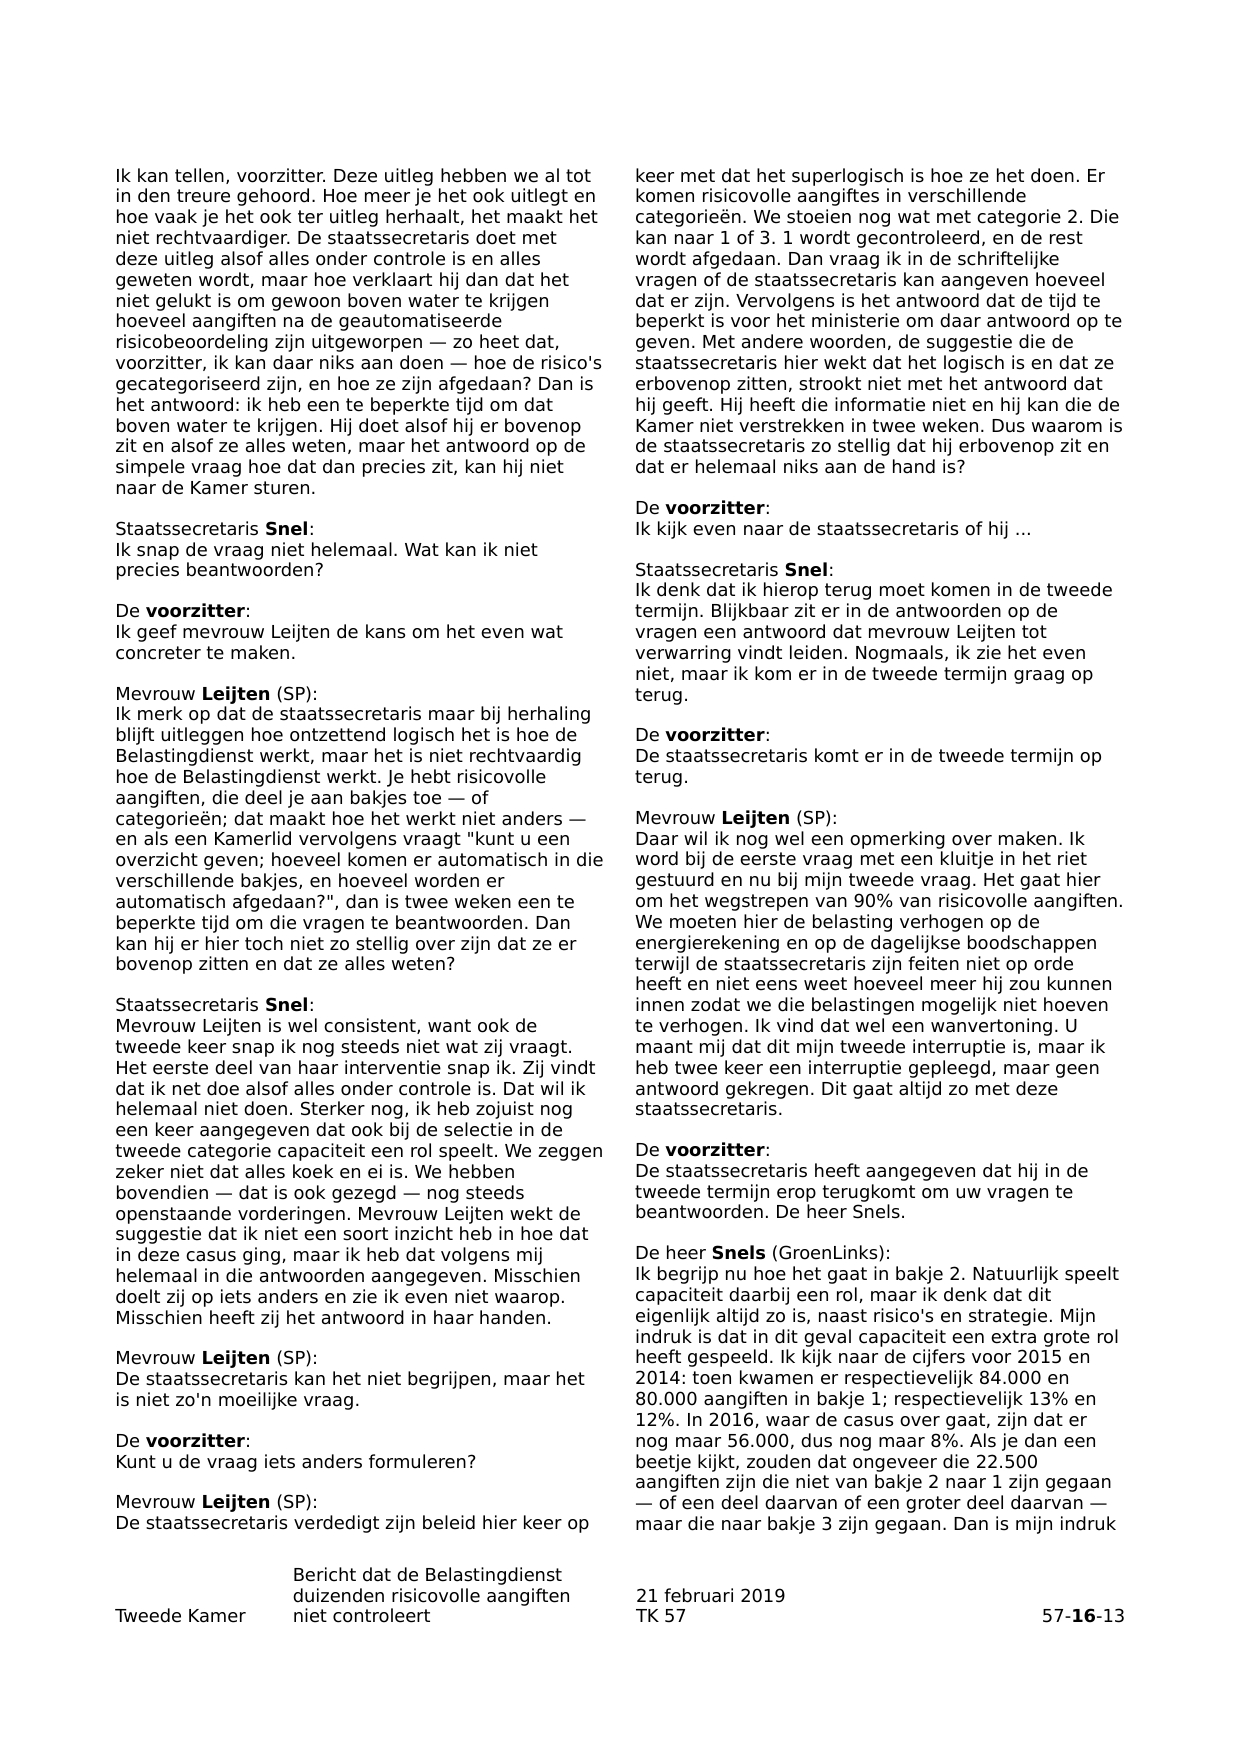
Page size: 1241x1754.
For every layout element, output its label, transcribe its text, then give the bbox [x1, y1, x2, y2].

text Staatssecretaris Snel: [115, 995, 605, 1016]
text Mevrouw Leijten is wel consistent, want ook de tweede keer snap ik nog steeds niet wat zij vraagt. Het eerste deel van haar interventie snap ik. Zij vindt dat ik net doe alsof alles onder controle is. Dat wil ik helemaal niet doen. Sterker nog, ik heb zojuist nog een keer aangegeven dat ook bij de selectie in de tweede categorie capaciteit een rol speelt. We zeggen zeker niet dat alles koek en ei is. We hebben bovendien — dat is ook gezegd — nog steeds openstaande vorderingen. Mevrouw Leijten wekt de suggestie dat ik niet een soort inzicht heb in hoe dat in deze casus ging, maar ik heb dat volgens mij helemaal in die antwoorden aangegeven. Misschien doelt zij op iets anders en zie ik even niet waarop. Misschien heeft zij het antwoord in haar handen. [115, 1016, 605, 1328]
text Mevrouw Leijten (SP): [115, 683, 605, 704]
text De staatssecretaris verdedigt zijn beleid hier keer op [115, 1513, 605, 1534]
text Ik geef mevrouw Leijten de kans om het even wat concreter te maken. [115, 622, 605, 663]
text Mevrouw Leijten (SP): [115, 1492, 605, 1513]
text Ik snap de vraag niet helemaal. Wat kan ik niet precies beantwoorden? [115, 539, 605, 581]
text De voorzitter: [115, 601, 605, 622]
text De voorzitter: [635, 1140, 1125, 1161]
text De heer Snels (GroenLinks): [635, 1243, 1125, 1264]
text Ik begrijp nu hoe het gaat in bakje 2. Natuurlijk speelt capaciteit daarbij een rol, maar ik denk dat dit eigenlijk altijd zo is, naast risico's en strategie. Mijn indruk is dat in dit geval capaciteit een extra grote rol heeft gespeeld. Ik kijk naar de cijfers voor 2015 en 2014: toen kwamen er respectievelijk 84.000 en 80.000 aangiften in bakje 1; respectievelijk 13% en 12%. In 2016, waar de casus over gaat, zijn dat er nog maar 56.000, dus nog maar 8%. Als je dan een beetje kijkt, zouden dat ongeveer die 22.500 aangiften zijn die niet van bakje 2 naar 1 zijn gegaan — of een deel daarvan of een groter deel daarvan — maar die naar bakje 3 zijn gegaan. Dan is mijn indruk [635, 1264, 1125, 1535]
text Mevrouw Leijten (SP): [115, 1348, 605, 1369]
text Kunt u de vraag iets anders formuleren? [115, 1451, 605, 1472]
text keer met dat het superlogisch is hoe ze het doen. Er komen risicovolle aangiftes in verschillende categorieën. We stoeien nog wat met categorie 2. Die kan naar 1 of 3. 1 wordt gecontroleerd, en de rest wordt afgedaan. Dan vraag ik in de schriftelijke vragen of de staatssecretaris kan aangeven hoeveel dat er zijn. Vervolgens is het antwoord dat de tijd te beperkt is voor het ministerie om daar antwoord op te geven. Met andere woorden, de suggestie die de staatssecretaris hier wekt dat het logisch is en dat ze erbovenop zitten, strookt niet met het antwoord dat hij geeft. Hij heeft die informatie niet en hij kan die de Kamer niet verstrekken in twee weken. Dus waarom is de staatssecretaris zo stellig dat hij erbovenop zit en dat er helemaal niks aan de hand is? [635, 165, 1125, 478]
text De staatssecretaris heeft aangegeven dat hij in de tweede termijn erop terugkomt om uw vragen te beantwoorden. De heer Snels. [635, 1161, 1125, 1223]
text Ik kan tellen, voorzitter. Deze uitleg hebben we al tot in den treure gehoord. Hoe meer je het ook uitlegt en hoe vaak je het ook ter uitleg herhaalt, het maakt het niet rechtvaardiger. De staatssecretaris doet met deze uitleg alsof alles onder controle is en alles geweten wordt, maar hoe verklaart hij dan dat het niet gelukt is om gewoon boven water te krijgen hoeveel aangiften na de geautomatiseerde risicobeoordeling zijn uitgeworpen — zo heet dat, voorzitter, ik kan daar niks aan doen — hoe de risico's gecategoriseerd zijn, en hoe ze zijn afgedaan? Dan is het antwoord: ik heb een te beperkte tijd om dat boven water te krijgen. Hij doet alsof hij er bovenop zit en alsof ze alles weten, maar het antwoord op de simpele vraag hoe dat dan precies zit, kan hij niet naar de Kamer sturen. [115, 165, 605, 499]
text Staatssecretaris Snel: [115, 519, 605, 539]
text Staatssecretaris Snel: [635, 559, 1125, 580]
text De staatssecretaris kan het niet begrijpen, maar het is niet zo'n moeilijke vraag. [115, 1369, 605, 1411]
text Ik denk dat ik hierop terug moet komen in de tweede termijn. Blijkbaar zit er in de antwoorden op de vragen een antwoord dat mevrouw Leijten tot verwarring vindt leiden. Nogmaals, ik zie het even niet, maar ik kom er in de tweede termijn graag op terug. [635, 580, 1125, 705]
text Ik merk op dat de staatssecretaris maar bij herhaling blijft uitleggen hoe ontzettend logisch het is hoe de Belastingdienst werkt, maar het is niet rechtvaardig hoe de Belastingdienst werkt. Je hebt risicovolle aangiften, die deel je aan bakjes toe — of categorieën; dat maakt hoe het werkt niet anders — en als een Kamerlid vervolgens vraagt "kunt u een overzicht geven; hoeveel komen er automatisch in die verschillende bakjes, en hoeveel worden er automatisch afgedaan?", dan is twee weken een te beperkte tijd om die vragen te beantwoorden. Dan kan hij er hier toch niet zo stellig over zijn dat ze er bovenop zitten en dat ze alles weten? [115, 704, 605, 975]
text Mevrouw Leijten (SP): [635, 807, 1125, 828]
text De voorzitter: [635, 498, 1125, 518]
text Ik kijk even naar de staatssecretaris of hij ... [635, 518, 1125, 539]
text De voorzitter: [635, 725, 1125, 746]
text De voorzitter: [115, 1431, 605, 1451]
text De staatssecretaris komt er in de tweede termijn op terug. [635, 746, 1125, 787]
text Daar wil ik nog wel een opmerking over maken. Ik word bij de eerste vraag met een kluitje in het riet gestuurd en nu bij mijn tweede vraag. Het gaat hier om het wegstrepen van 90% van risicovolle aangiften. We moeten hier de belasting verhogen op de energierekening en op de dagelijkse boodschappen terwijl de staatssecretaris zijn feiten niet op orde heeft en niet eens weet hoeveel meer hij zou kunnen innen zodat we die belastingen mogelijk niet hoeven te verhogen. Ik vind dat wel een wanvertoning. U maant mij dat dit mijn tweede interruptie is, maar ik heb twee keer een interruptie gepleegd, maar geen antwoord gekregen. Dit gaat altijd zo met deze staatssecretaris. [635, 828, 1125, 1120]
